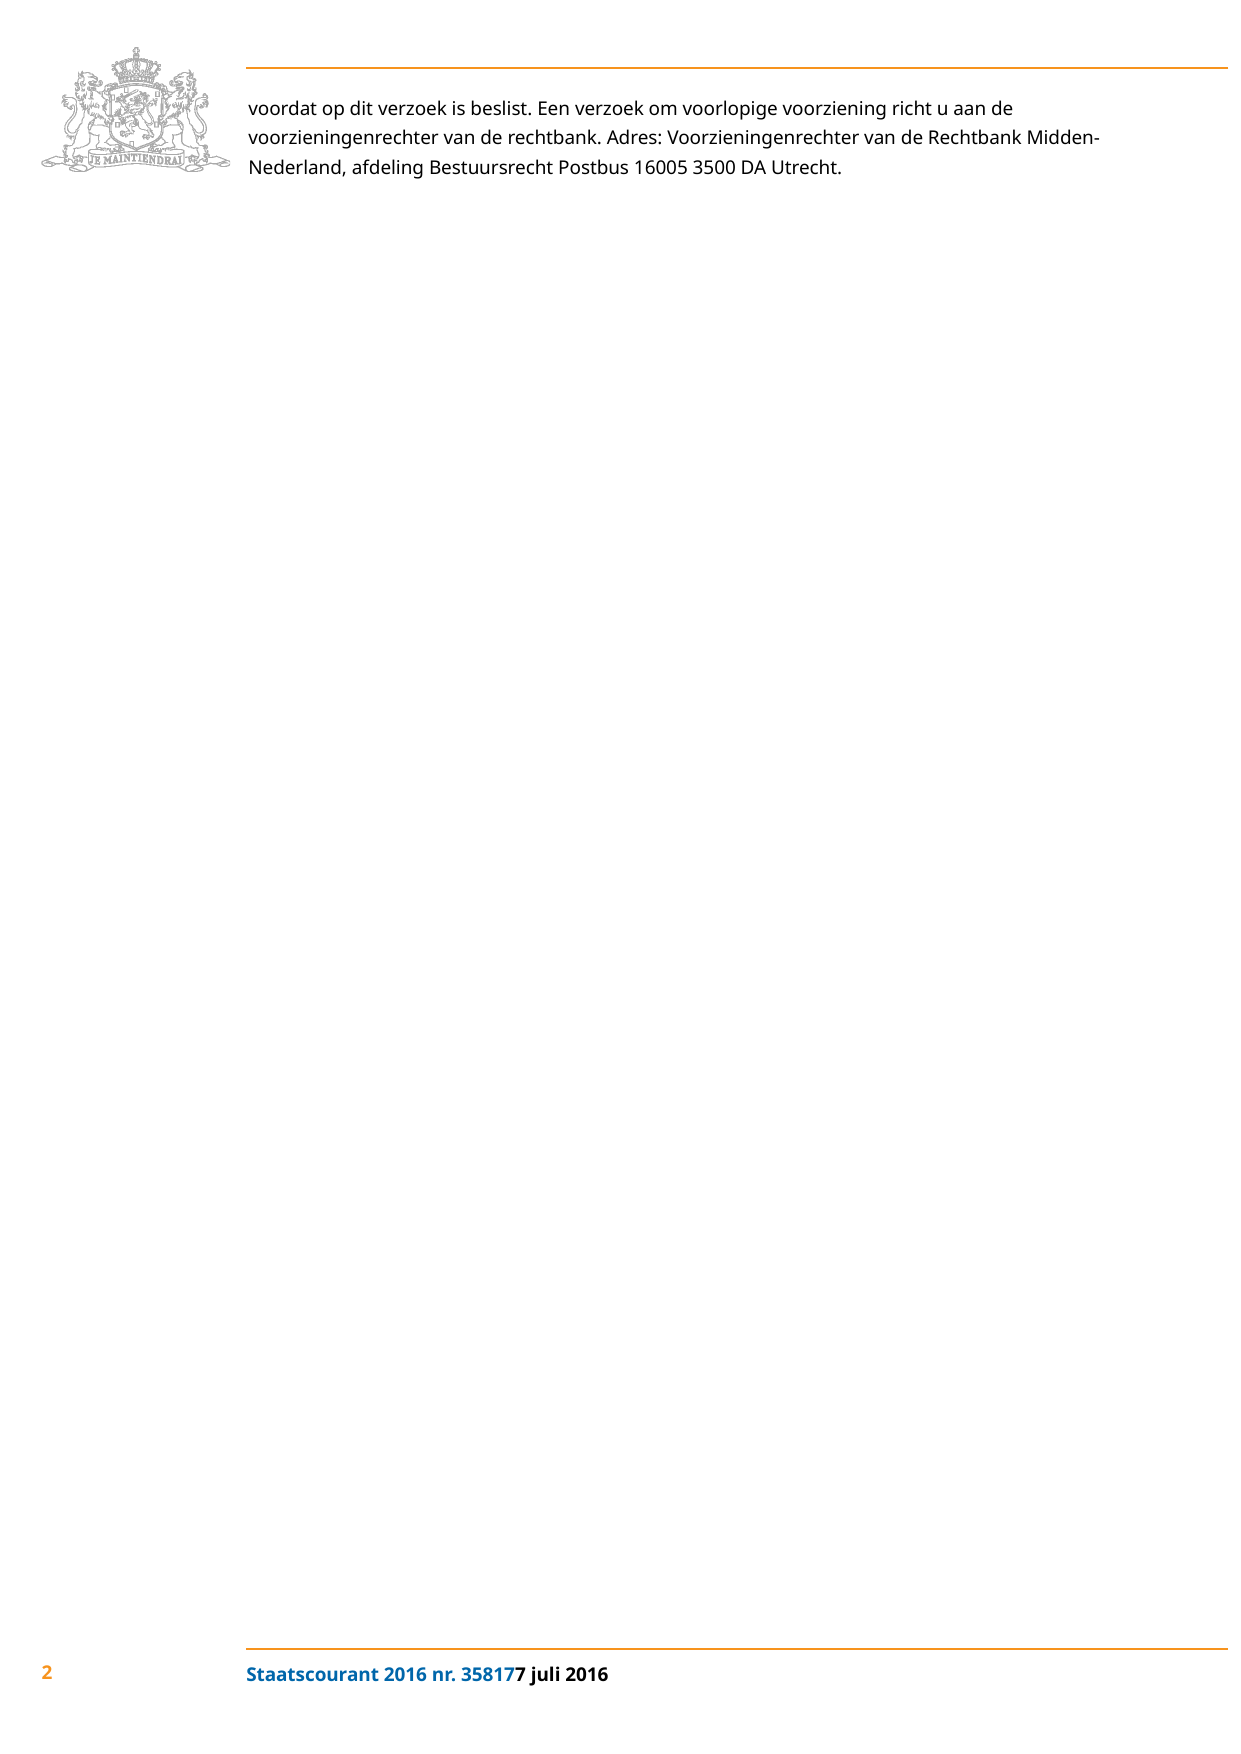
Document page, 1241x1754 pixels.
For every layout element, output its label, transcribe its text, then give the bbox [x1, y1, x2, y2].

picture [41, 47, 231, 172]
text voordat op dit verzoek is beslist. Een verzoek om voorlopige voorziening richt u aan de voorzieningenrechter van de rechtbank. Adres: Voorzieningenrechter van de Rechtbank Midden-Nederland, afdeling Bestuursrecht Postbus 16005 3500 DA Utrecht. [248, 95, 1152, 180]
